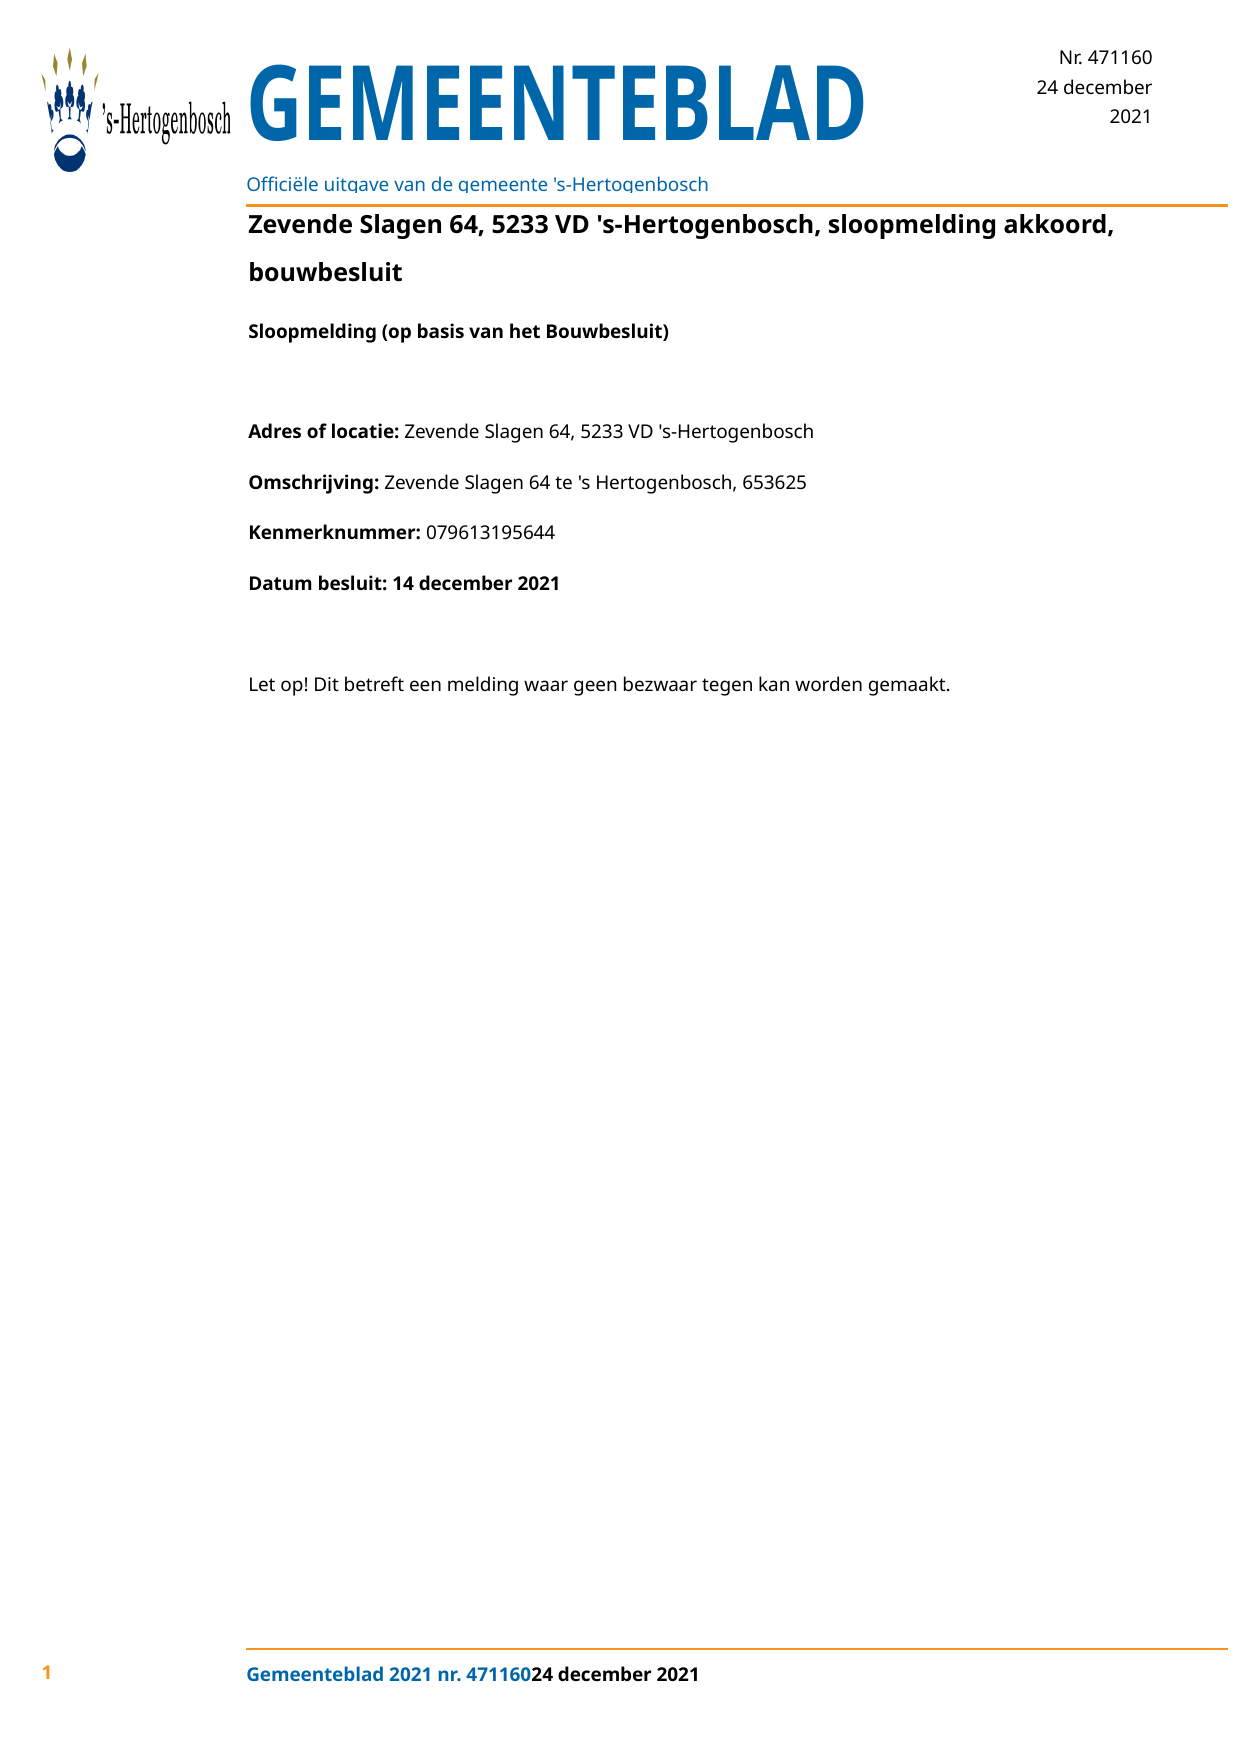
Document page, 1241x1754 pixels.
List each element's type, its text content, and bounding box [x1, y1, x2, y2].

text Let op! Dit betreft een melding waar geen bezwaar tegen kan worden gemaakt. [248, 671, 1152, 697]
text Zevende Slagen 64, 5233 VD 's-Hertogenbosch, sloopmelding akkoord, bouwbesluit [248, 207, 1152, 288]
picture [41, 47, 231, 172]
text Datum besluit: 14 december 2021 [248, 570, 1152, 596]
text Kenmerknummer: 079613195644 [248, 519, 1152, 545]
text Adres of locatie: Zevende Slagen 64, 5233 VD 's-Hertogenbosch [248, 419, 1152, 444]
text Omschrijving: Zevende Slagen 64 te 's Hertogenbosch, 653625 [248, 469, 1152, 495]
text Sloopmelding (op basis van het Bouwbesluit) [248, 318, 1152, 344]
